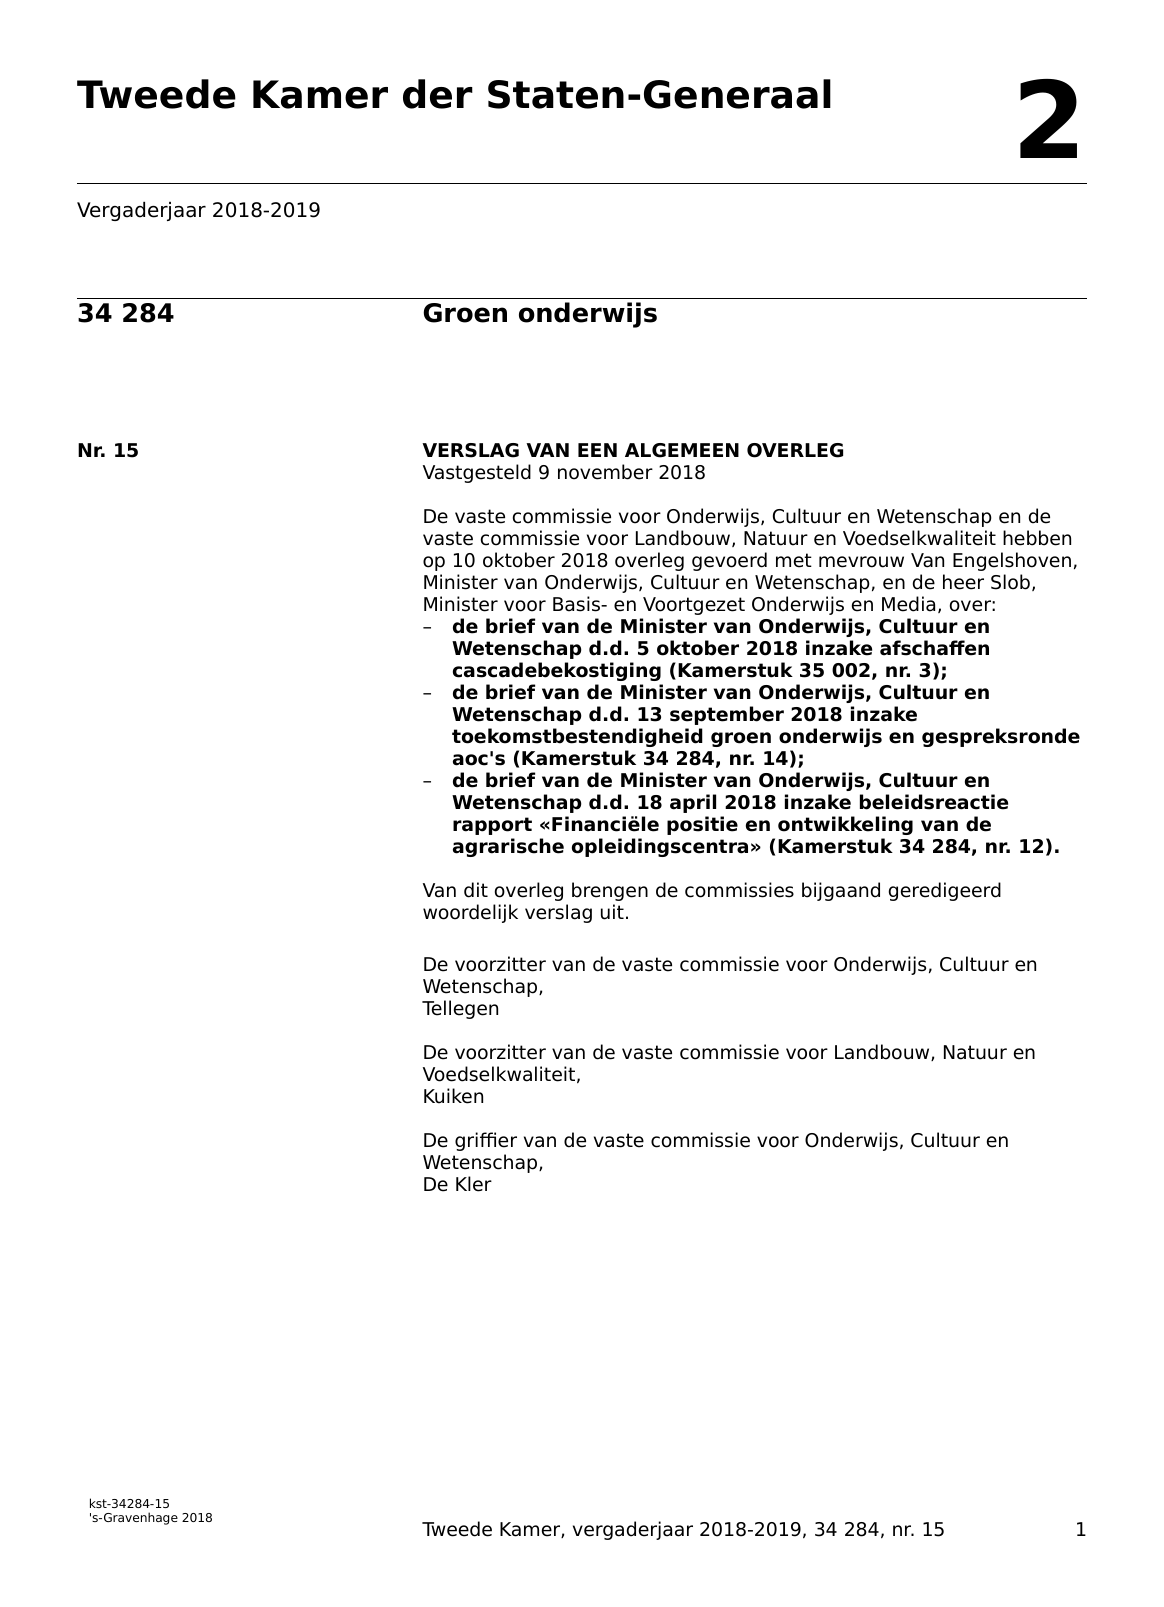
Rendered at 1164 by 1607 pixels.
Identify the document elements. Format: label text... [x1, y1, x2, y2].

text Van dit overleg brengen de commissies bijgaand geredigeerd woordelijk verslag uit. [422, 880, 1087, 924]
text – de brief van de Minister van Onderwijs, Cultuur en Wetenschap d.d. 5 oktober 2018 inzake afschaffen cascadebekostiging (Kamerstuk 35 002, nr. 3); [422, 616, 1087, 682]
table_header Tweede Kamer der Staten-Generaal [77, 59, 886, 183]
subtitle 34 284 Groen onderwijs [77, 299, 1087, 329]
text De voorzitter van de vaste commissie voor Onderwijs, Cultuur en Wetenschap, Tellegen [422, 954, 1087, 1019]
text – de brief van de Minister van Onderwijs, Cultuur en Wetenschap d.d. 13 september 2018 inzake toekomstbestendigheid groen onderwijs en gespreksronde aoc's (Kamerstuk 34 284, nr. 14); [422, 682, 1087, 769]
text De vaste commissie voor Onderwijs, Cultuur en Wetenschap en de vaste commissie voor Landbouw, Natuur en Voedselkwaliteit hebben op 10 oktober 2018 overleg gevoerd met mevrouw Van Engelshoven, Minister van Onderwijs, Cultuur en Wetenschap, en de heer Slob, Minister voor Basis- en Voortgezet Onderwijs en Media, over: [422, 506, 1087, 616]
text Vastgesteld 9 november 2018 [422, 462, 1087, 484]
text 's-Gravenhage 2018 [88, 1511, 323, 1525]
text De griffier van de vaste commissie voor Onderwijs, Cultuur en Wetenschap, De Kler [422, 1130, 1087, 1196]
table_cell Vergaderjaar 2018-2019 [77, 184, 1087, 298]
text – de brief van de Minister van Onderwijs, Cultuur en Wetenschap d.d. 18 april 2018 inzake beleidsreactie rapport «Financiële positie en ontwikkeling van de agrarische opleidingscentra» (Kamerstuk 34 284, nr. 12). [422, 769, 1087, 857]
text De voorzitter van de vaste commissie voor Landbouw, Natuur en Voedselkwaliteit, Kuiken [422, 1042, 1087, 1108]
table_header 2 [886, 59, 1087, 183]
subtitle Nr. 15 VERSLAG VAN EEN ALGEMEEN OVERLEG [77, 440, 1087, 462]
text kst-34284-15 [88, 1497, 323, 1511]
